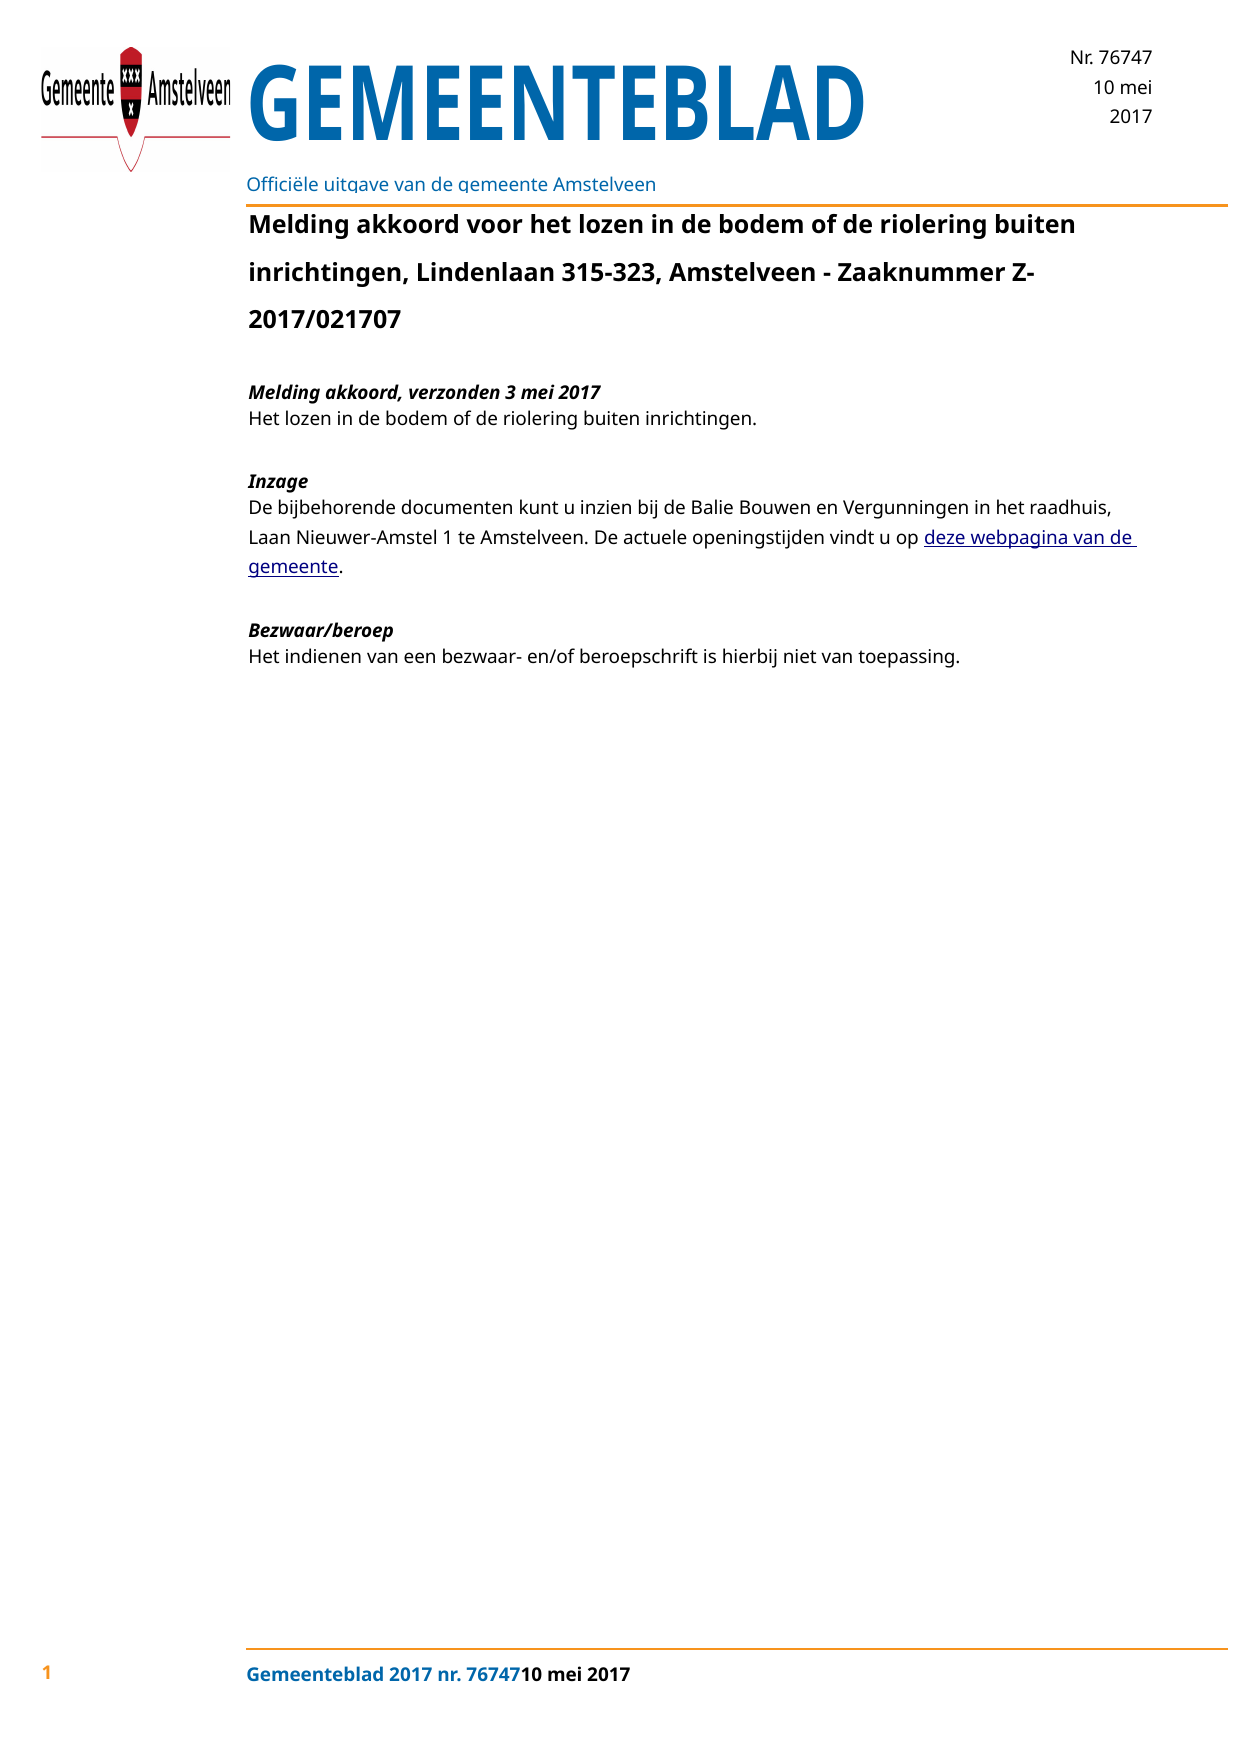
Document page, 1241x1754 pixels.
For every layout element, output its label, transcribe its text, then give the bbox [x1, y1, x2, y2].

text Bezwaar/beroep [248, 618, 1152, 643]
text Het indienen van een bezwaar- en/of beroepschrift is hierbij niet van toepassing. [248, 643, 1152, 669]
picture [41, 47, 231, 172]
text Inzage [248, 469, 1152, 494]
text De bijbehorende documenten kunt u inzien bij de Balie Bouwen en Vergunningen in het raadhuis, Laan Nieuwer-Amstel 1 te Amstelveen. De actuele openingstijden vindt u op deze webpagina van de gemeente. [248, 494, 1152, 579]
text Melding akkoord voor het lozen in de bodem of de riolering buiten inrichtingen, Lindenlaan 315-323, Amstelveen - Zaaknummer Z-2017/021707 [248, 207, 1152, 336]
text Het lozen in de bodem of de riolering buiten inrichtingen. [248, 405, 1152, 431]
text Melding akkoord, verzonden 3 mei 2017 [248, 379, 1152, 405]
